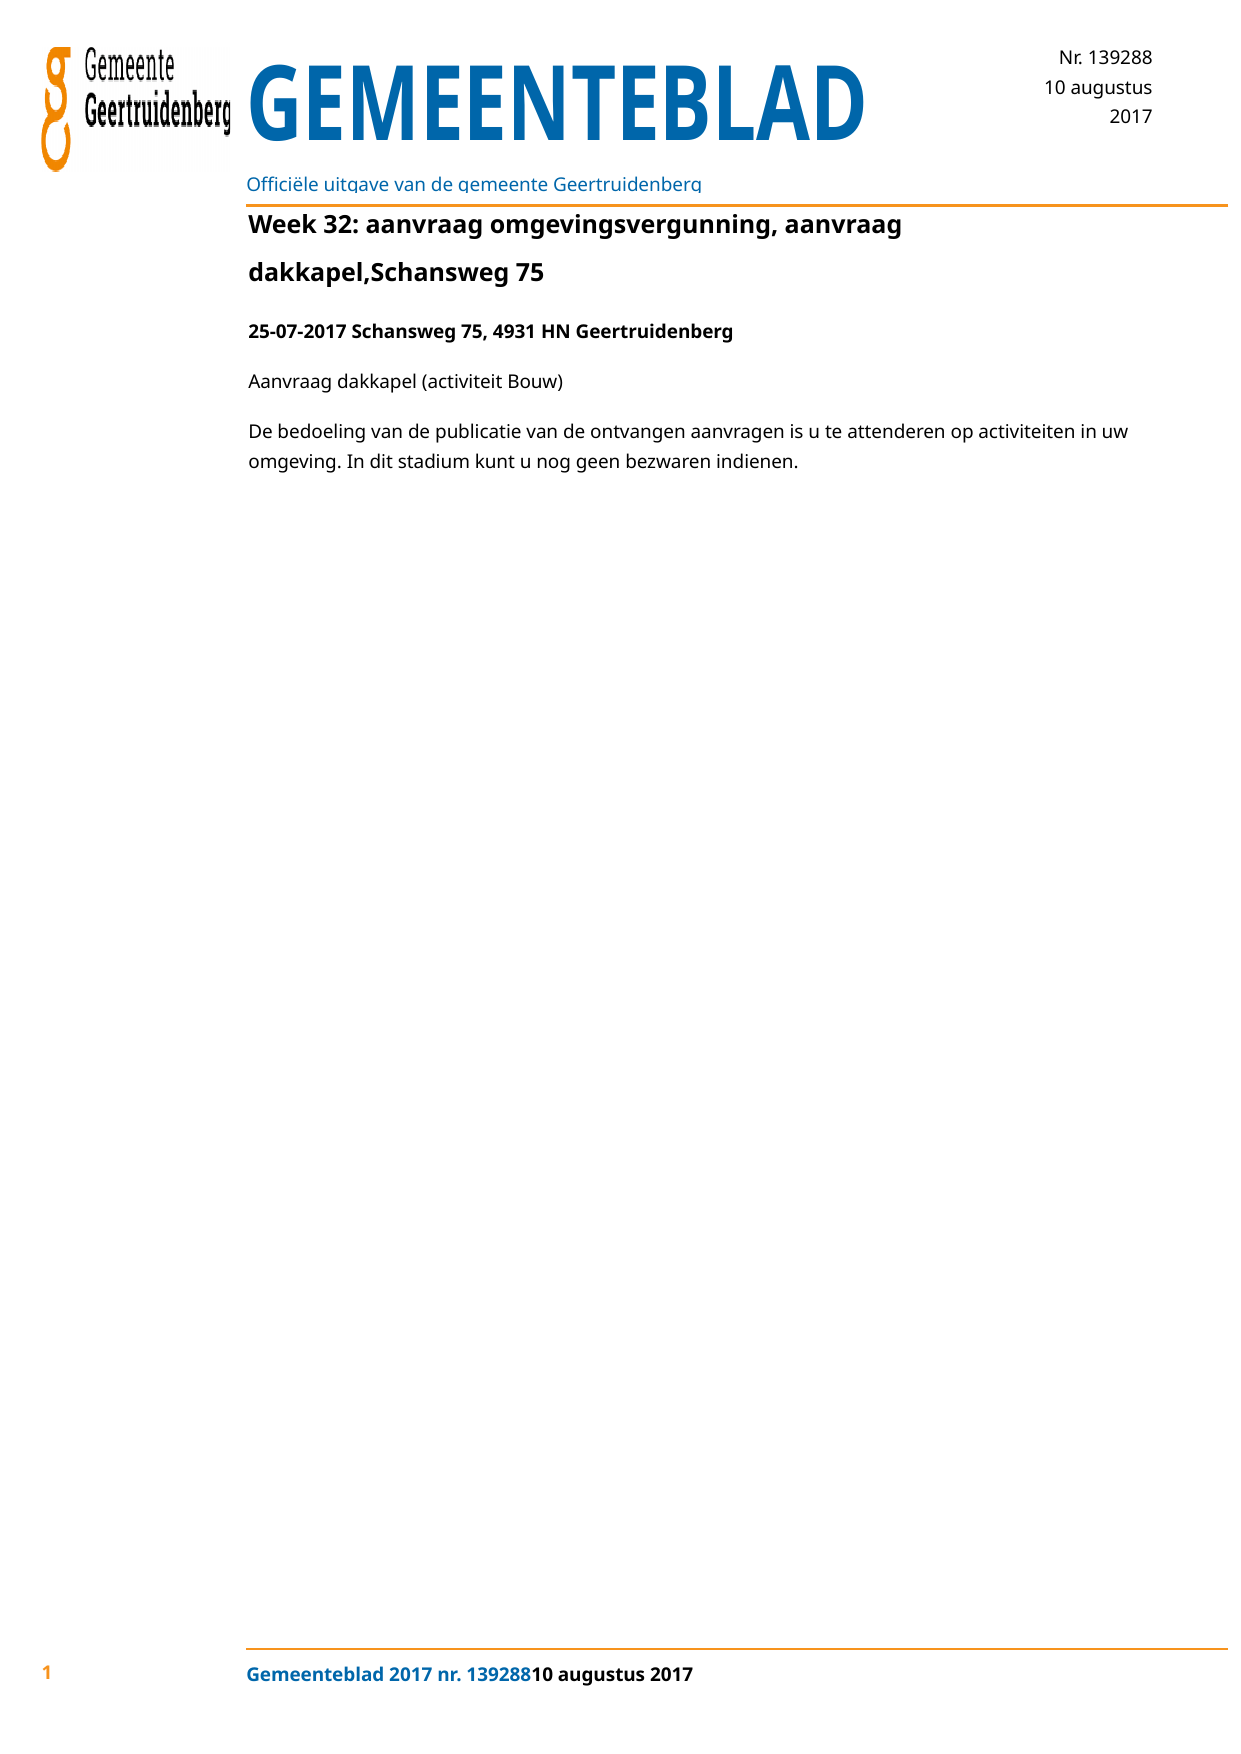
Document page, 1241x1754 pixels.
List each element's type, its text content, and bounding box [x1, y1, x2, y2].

picture [41, 47, 231, 172]
text De bedoeling van de publicatie van de ontvangen aanvragen is u te attenderen op activiteiten in uw omgeving. In dit stadium kunt u nog geen bezwaren indienen. [248, 419, 1152, 474]
text Week 32: aanvraag omgevingsvergunning, aanvraag dakkapel,Schansweg 75 [248, 207, 1152, 288]
text 25-07-2017 Schansweg 75, 4931 HN Geertruidenberg [248, 318, 1152, 344]
text Aanvraag dakkapel (activiteit Bouw) [248, 368, 1152, 394]
